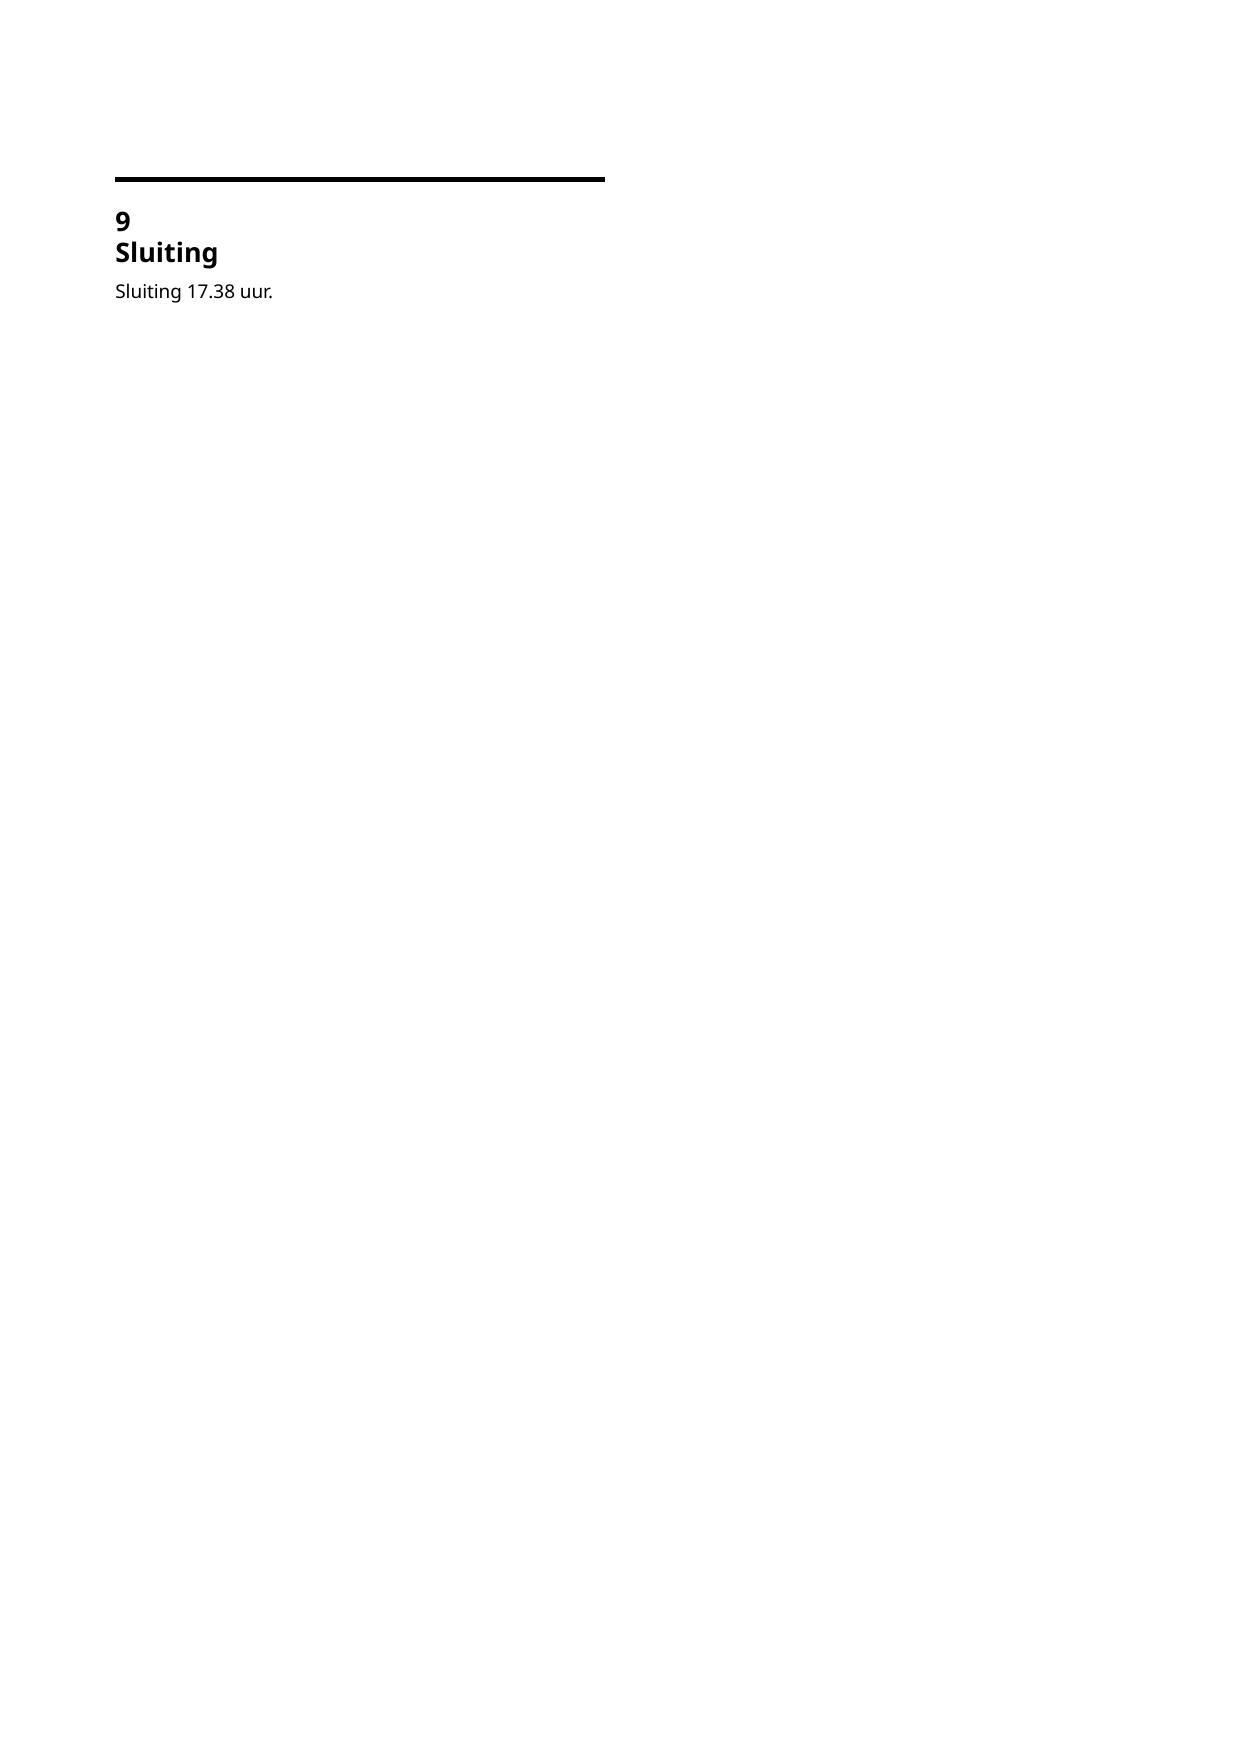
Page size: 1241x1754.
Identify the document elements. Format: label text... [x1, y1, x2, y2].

text 9 [115, 203, 605, 239]
text Sluiting 17.38 uur. [115, 283, 605, 302]
text Sluiting [115, 239, 605, 283]
